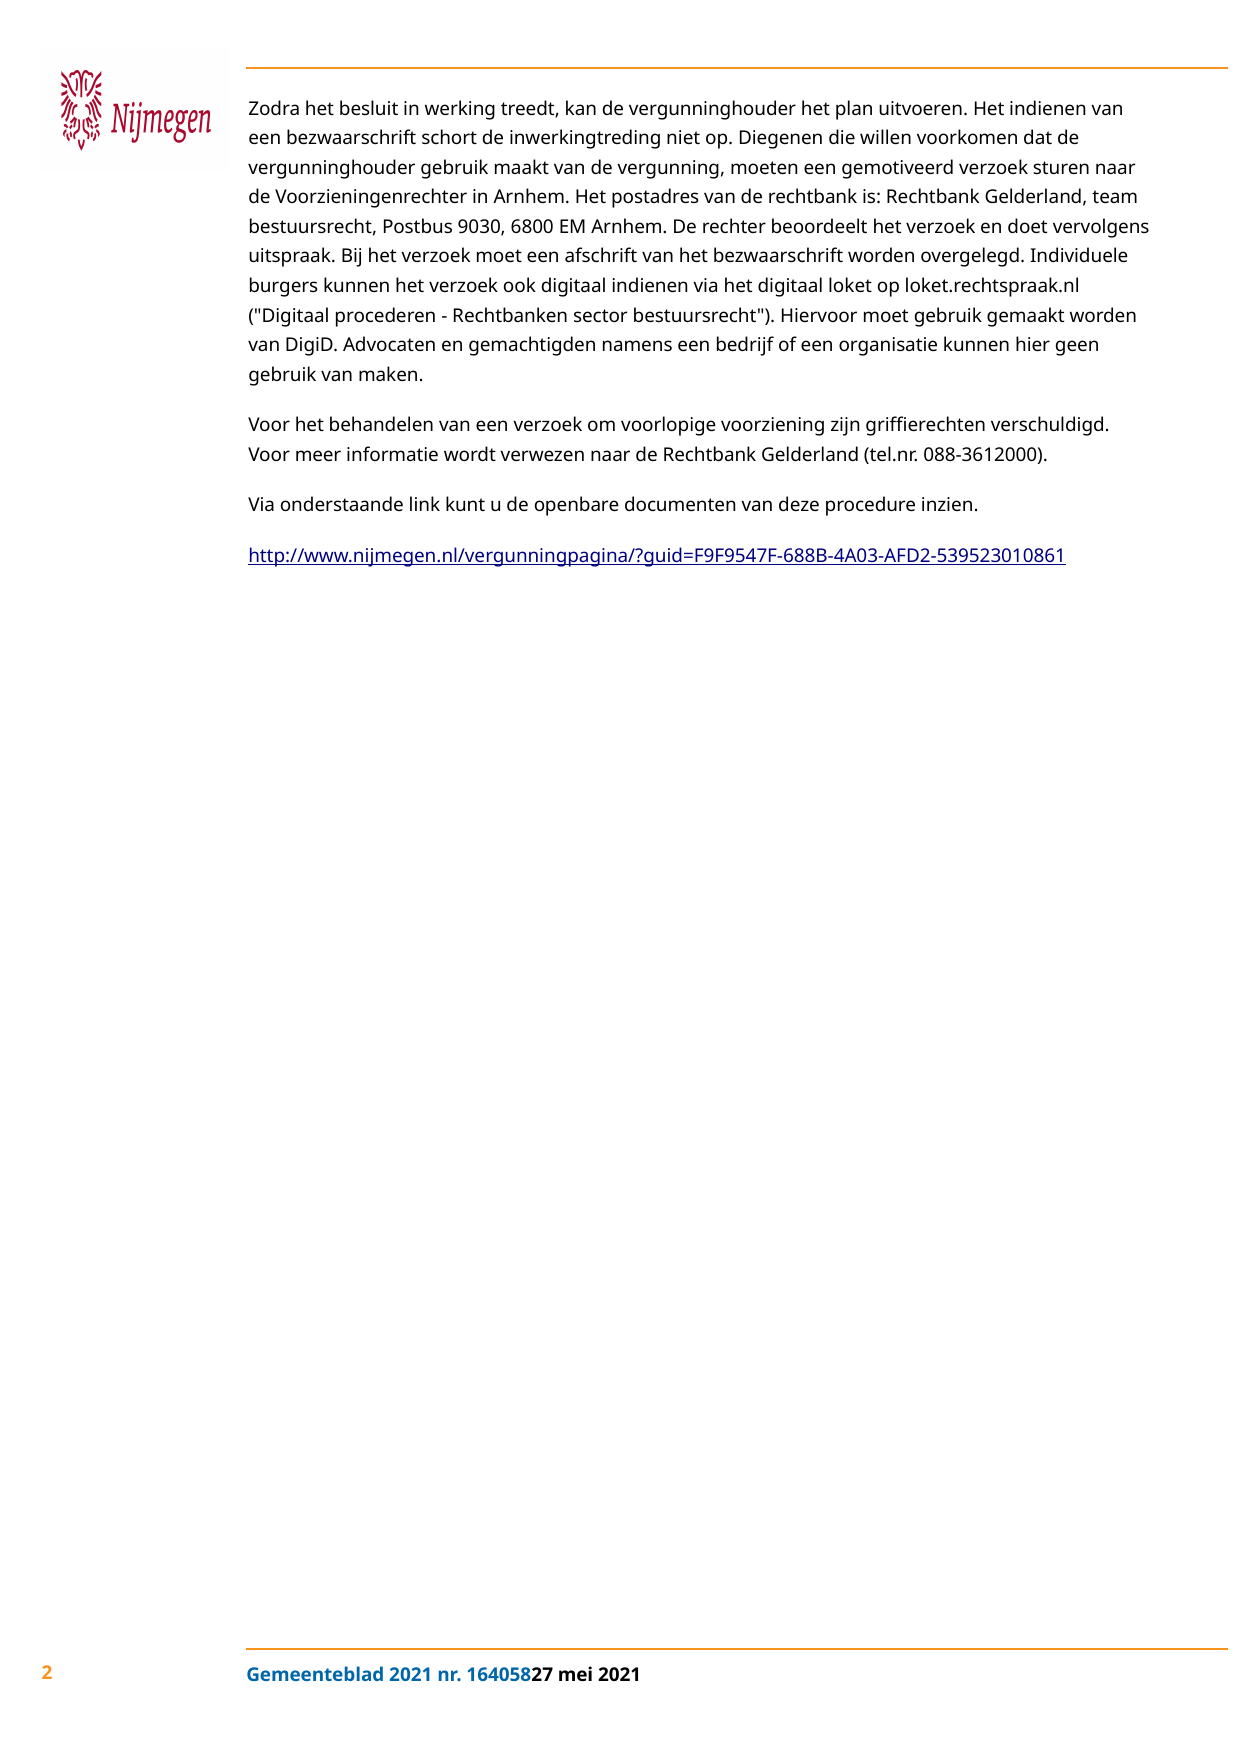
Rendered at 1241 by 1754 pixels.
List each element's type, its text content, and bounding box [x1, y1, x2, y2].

picture [41, 47, 231, 172]
text Voor het behandelen van een verzoek om voorlopige voorziening zijn griffierechten verschuldigd. Voor meer informatie wordt verwezen naar de Rechtbank Gelderland (tel.nr. 088-3612000). [248, 411, 1152, 467]
text Zodra het besluit in werking treedt, kan de vergunninghouder het plan uitvoeren. Het indienen van een bezwaarschrift schort de inwerkingtreding niet op. Diegenen die willen voorkomen dat de vergunninghouder gebruik maakt van de vergunning, moeten een gemotiveerd verzoek sturen naar de Voorzieningenrechter in Arnhem. Het postadres van de rechtbank is: Rechtbank Gelderland, team bestuursrecht, Postbus 9030, 6800 EM Arnhem. De rechter beoordeelt het verzoek en doet vervolgens uitspraak. Bij het verzoek moet een afschrift van het bezwaarschrift worden overgelegd. Individuele burgers kunnen het verzoek ook digitaal indienen via het digitaal loket op loket.rechtspraak.nl ("Digitaal procederen - Rechtbanken sector bestuursrecht"). Hiervoor moet gebruik gemaakt worden van DigiD. Advocaten en gemachtigden namens een bedrijf of een organisatie kunnen hier geen gebruik van maken. [248, 95, 1152, 387]
text http://www.nijmegen.nl/vergunningpagina/?guid=F9F9547F-688B-4A03-AFD2-539523010861 [248, 542, 1152, 568]
text Via onderstaande link kunt u de openbare documenten van deze procedure inzien. [248, 491, 1152, 517]
